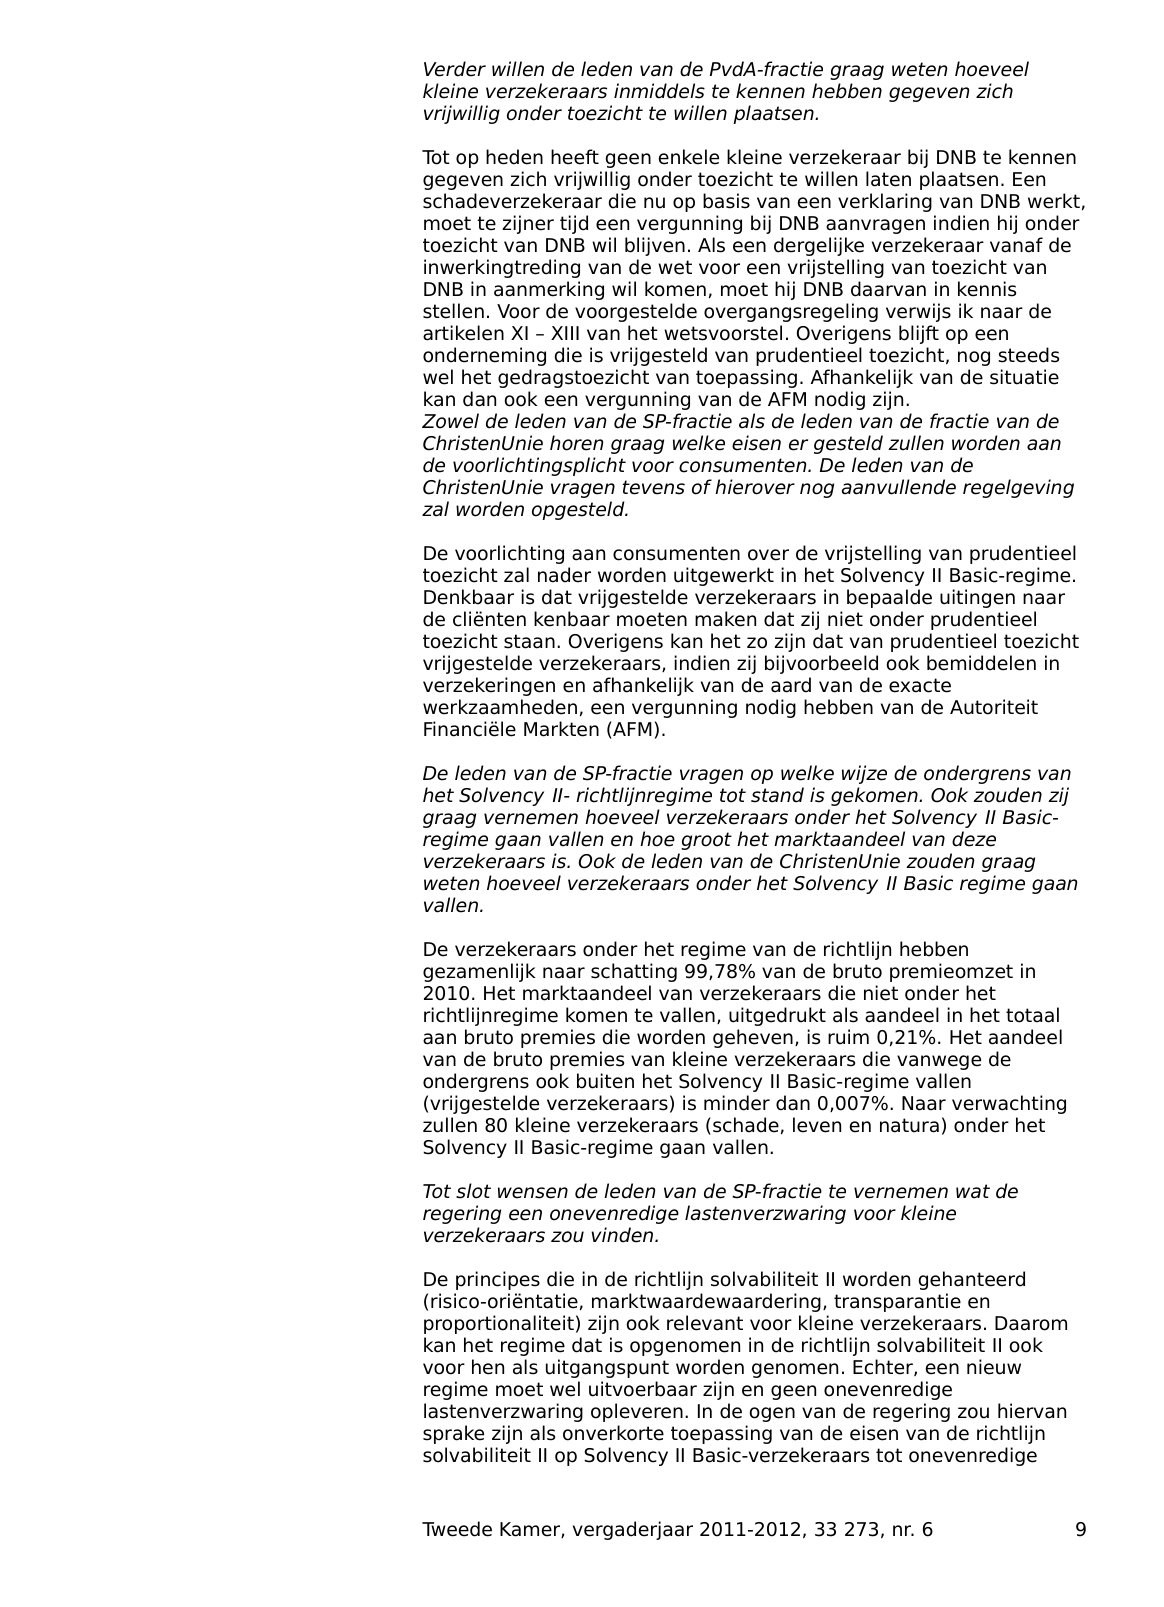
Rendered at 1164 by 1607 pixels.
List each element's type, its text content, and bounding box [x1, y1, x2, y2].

text De verzekeraars onder het regime van de richtlijn hebben gezamenlijk naar schatting 99,78% van de bruto premieomzet in 2010. Het marktaandeel van verzekeraars die niet onder het richtlijnregime komen te vallen, uitgedrukt als aandeel in het totaal aan bruto premies die worden geheven, is ruim 0,21%. Het aandeel van de bruto premies van kleine verzekeraars die vanwege de ondergrens ook buiten het Solvency II Basic-regime vallen (vrijgestelde verzekeraars) is minder dan 0,007%. Naar verwachting zullen 80 kleine verzekeraars (schade, leven en natura) onder het Solvency II Basic-regime gaan vallen. [422, 939, 1087, 1159]
text De voorlichting aan consumenten over de vrijstelling van prudentieel toezicht zal nader worden uitgewerkt in het Solvency II Basic-regime. Denkbaar is dat vrijgestelde verzekeraars in bepaalde uitingen naar de cliënten kenbaar moeten maken dat zij niet onder prudentieel toezicht staan. Overigens kan het zo zijn dat van prudentieel toezicht vrijgestelde verzekeraars, indien zij bijvoorbeeld ook bemiddelen in verzekeringen en afhankelijk van de aard van de exacte werkzaamheden, een vergunning nodig hebben van de Autoriteit Financiële Markten (AFM). [422, 543, 1087, 741]
text De principes die in de richtlijn solvabiliteit II worden gehanteerd (risico-oriëntatie, marktwaardewaardering, transparantie en proportionaliteit) zijn ook relevant voor kleine verzekeraars. Daarom kan het regime dat is opgenomen in de richtlijn solvabiliteit II ook voor hen als uitgangspunt worden genomen. Echter, een nieuw regime moet wel uitvoerbaar zijn en geen onevenredige lastenverzwaring opleveren. In de ogen van de regering zou hiervan sprake zijn als onverkorte toepassing van de eisen van de richtlijn solvabiliteit II op Solvency II Basic-verzekeraars tot onevenredige [422, 1269, 1087, 1467]
text De leden van de SP-fractie vragen op welke wijze de ondergrens van het Solvency II- richtlijnregime tot stand is gekomen. Ook zouden zij graag vernemen hoeveel verzekeraars onder het Solvency II Basic-regime gaan vallen en hoe groot het marktaandeel van deze verzekeraars is. Ook de leden van de ChristenUnie zouden graag weten hoeveel verzekeraars onder het Solvency II Basic regime gaan vallen. [422, 763, 1087, 917]
text Zowel de leden van de SP-fractie als de leden van de fractie van de ChristenUnie horen graag welke eisen er gesteld zullen worden aan de voorlichtingsplicht voor consumenten. De leden van de ChristenUnie vragen tevens of hierover nog aanvullende regelgeving zal worden opgesteld. [422, 411, 1087, 521]
text Tot slot wensen de leden van de SP-fractie te vernemen wat de regering een onevenredige lastenverzwaring voor kleine verzekeraars zou vinden. [422, 1181, 1087, 1247]
text Tot op heden heeft geen enkele kleine verzekeraar bij DNB te kennen gegeven zich vrijwillig onder toezicht te willen laten plaatsen. Een schadeverzekeraar die nu op basis van een verklaring van DNB werkt, moet te zijner tijd een vergunning bij DNB aanvragen indien hij onder toezicht van DNB wil blijven. Als een dergelijke verzekeraar vanaf de inwerkingtreding van de wet voor een vrijstelling van toezicht van DNB in aanmerking wil komen, moet hij DNB daarvan in kennis stellen. Voor de voorgestelde overgangsregeling verwijs ik naar de artikelen XI – XIII van het wetsvoorstel. Overigens blijft op een onderneming die is vrijgesteld van prudentieel toezicht, nog steeds wel het gedragstoezicht van toepassing. Afhankelijk van de situatie kan dan ook een vergunning van de AFM nodig zijn. [422, 147, 1087, 411]
text Verder willen de leden van de PvdA-fractie graag weten hoeveel kleine verzekeraars inmiddels te kennen hebben gegeven zich vrijwillig onder toezicht te willen plaatsen. [422, 59, 1087, 125]
